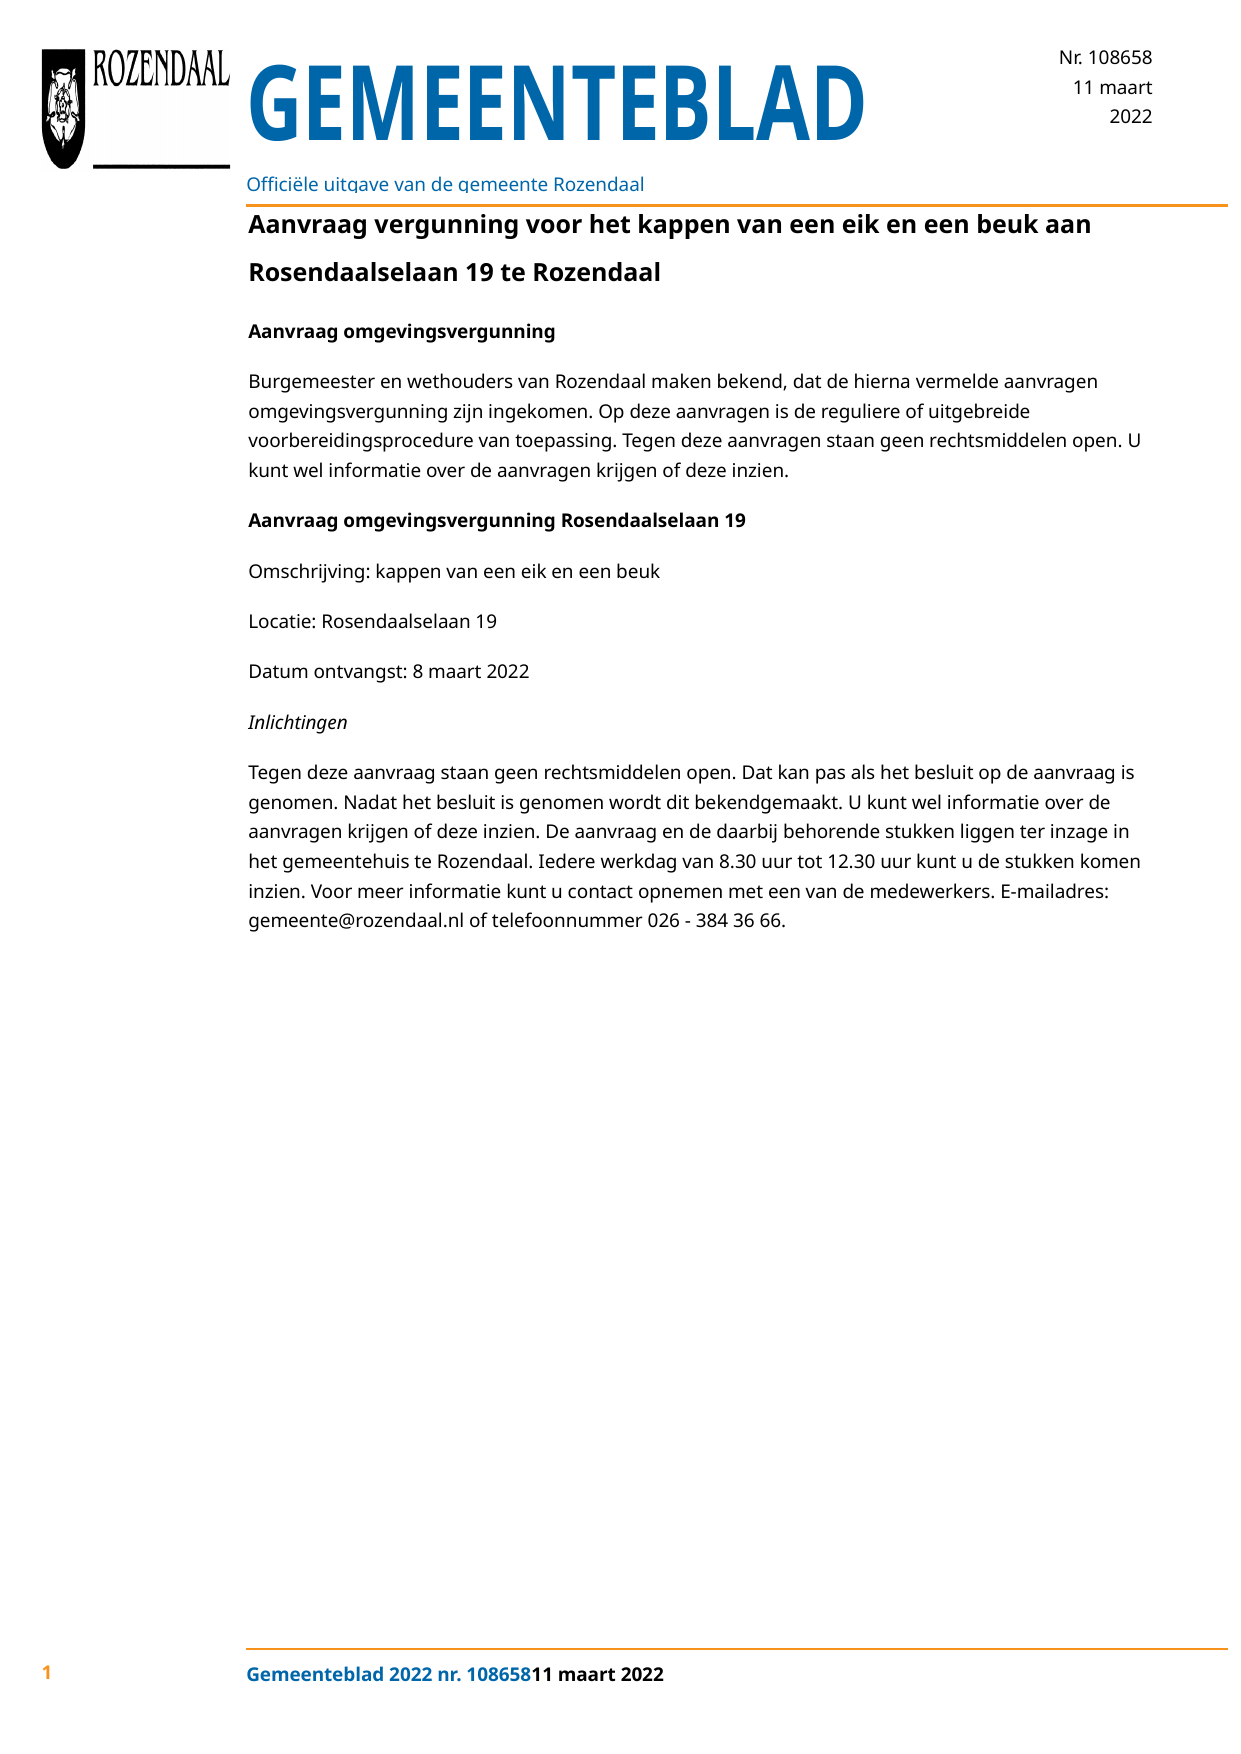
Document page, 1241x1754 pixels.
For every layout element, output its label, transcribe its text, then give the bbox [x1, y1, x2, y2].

text Aanvraag omgevingsvergunning Rosendaalselaan 19 [248, 507, 1152, 533]
text Burgemeester en wethouders van Rozendaal maken bekend, dat de hierna vermelde aanvragen omgevingsvergunning zijn ingekomen. Op deze aanvragen is de reguliere of uitgebreide voorbereidingsprocedure van toepassing. Tegen deze aanvragen staan geen rechtsmiddelen open. U kunt wel informatie over de aanvragen krijgen of deze inzien. [248, 368, 1152, 483]
text Aanvraag omgevingsvergunning [248, 318, 1152, 344]
text Datum ontvangst: 8 maart 2022 [248, 659, 1152, 684]
text Aanvraag vergunning voor het kappen van een eik en een beuk aan Rosendaalselaan 19 te Rozendaal [248, 207, 1152, 288]
text Tegen deze aanvraag staan geen rechtsmiddelen open. Dat kan pas als het besluit op de aanvraag is genomen. Nadat het besluit is genomen wordt dit bekendgemaakt. U kunt wel informatie over de aanvragen krijgen of deze inzien. De aanvraag en de daarbij behorende stukken liggen ter inzage in het gemeentehuis te Rozendaal. Iedere werkdag van 8.30 uur tot 12.30 uur kunt u de stukken komen inzien. Voor meer informatie kunt u contact opnemen met een van de medewerkers. E-mailadres: gemeente@rozendaal.nl of telefoonnummer 026 - 384 36 66. [248, 759, 1152, 933]
picture [41, 47, 231, 172]
text Omschrijving: kappen van een eik en een beuk [248, 558, 1152, 584]
text Locatie: Rosendaalselaan 19 [248, 608, 1152, 634]
text Inlichtingen [248, 709, 1152, 735]
